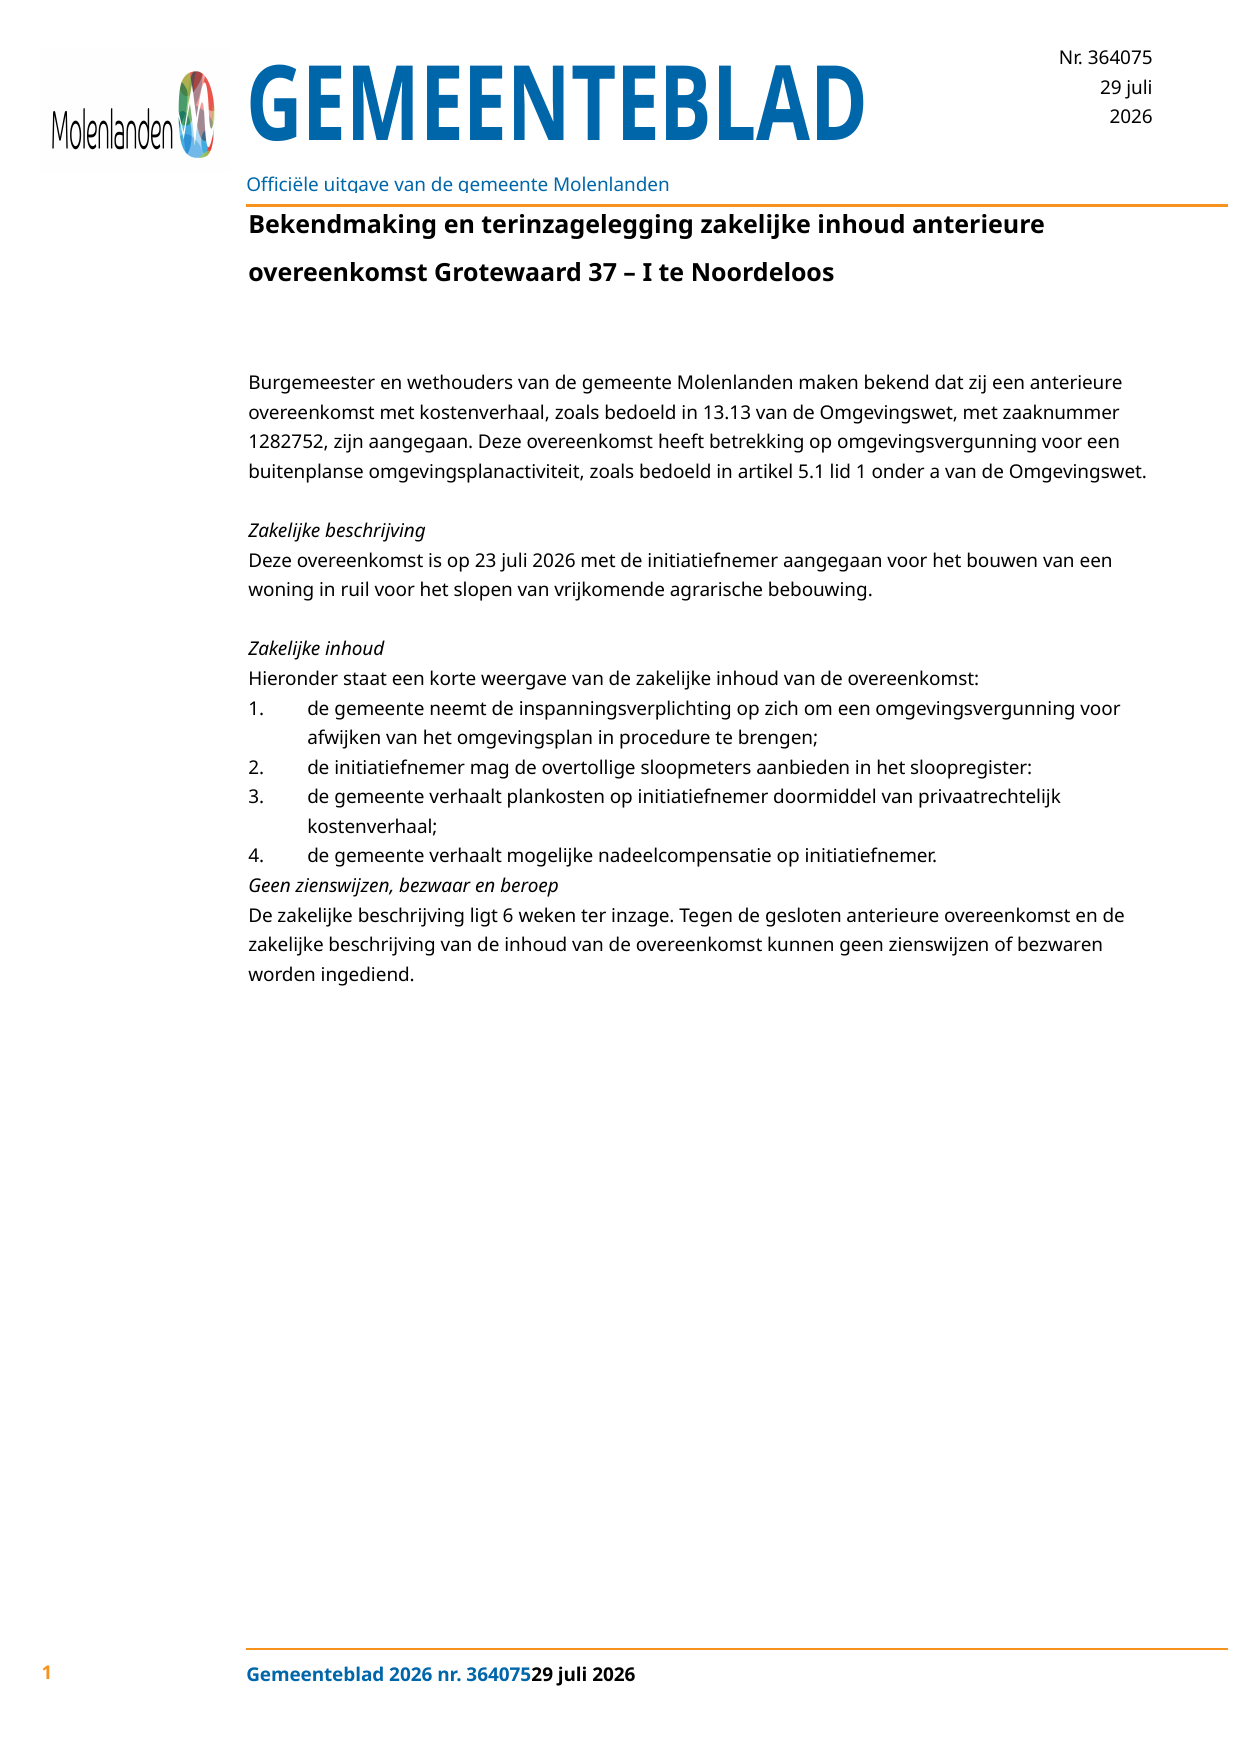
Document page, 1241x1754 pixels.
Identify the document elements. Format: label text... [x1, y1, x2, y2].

picture [41, 47, 231, 172]
text Hieronder staat een korte weergave van de zakelijke inhoud van de overeenkomst: [248, 665, 1152, 691]
text Zakelijke inhoud [248, 636, 1152, 661]
text De zakelijke beschrijving ligt 6 weken ter inzage. Tegen de gesloten anterieure overeenkomst en de zakelijke beschrijving van de inhoud van de overeenkomst kunnen geen zienswijzen of bezwaren worden ingediend. [248, 902, 1152, 987]
text Bekendmaking en terinzagelegging zakelijke inhoud anterieure overeenkomst Grotewaard 37 – I te Noordeloos [248, 207, 1152, 288]
text Zakelijke beschrijving [248, 517, 1152, 543]
text Geen zienswijzen, bezwaar en beroep [248, 872, 1152, 898]
text Deze overeenkomst is op 23 juli 2026 met de initiatiefnemer aangegaan voor het bouwen van een woning in ruil voor het slopen van vrijkomende agrarische bebouwing. [248, 547, 1152, 602]
list de gemeente neemt de inspanningsverplichting op zich om een omgevingsvergunning voor afwijken van het omgevingsplan in procedure te brengen; [248, 695, 1152, 750]
list de gemeente verhaalt mogelijke nadeelcompensatie op initiatiefnemer. [248, 843, 1152, 868]
list de initiatiefnemer mag de overtollige sloopmeters aanbieden in het sloopregister: [248, 754, 1152, 780]
text Burgemeester en wethouders van de gemeente Molenlanden maken bekend dat zij een anterieure overeenkomst met kostenverhaal, zoals bedoeld in 13.13 van de Omgevingswet, met zaaknummer 1282752, zijn aangegaan. Deze overeenkomst heeft betrekking op omgevingsvergunning voor een buitenplanse omgevingsplanactiviteit, zoals bedoeld in artikel 5.1 lid 1 onder a van de Omgevingswet. [248, 369, 1152, 484]
list de gemeente verhaalt plankosten op initiatiefnemer doormiddel van privaatrechtelijk kostenverhaal; [248, 783, 1152, 839]
